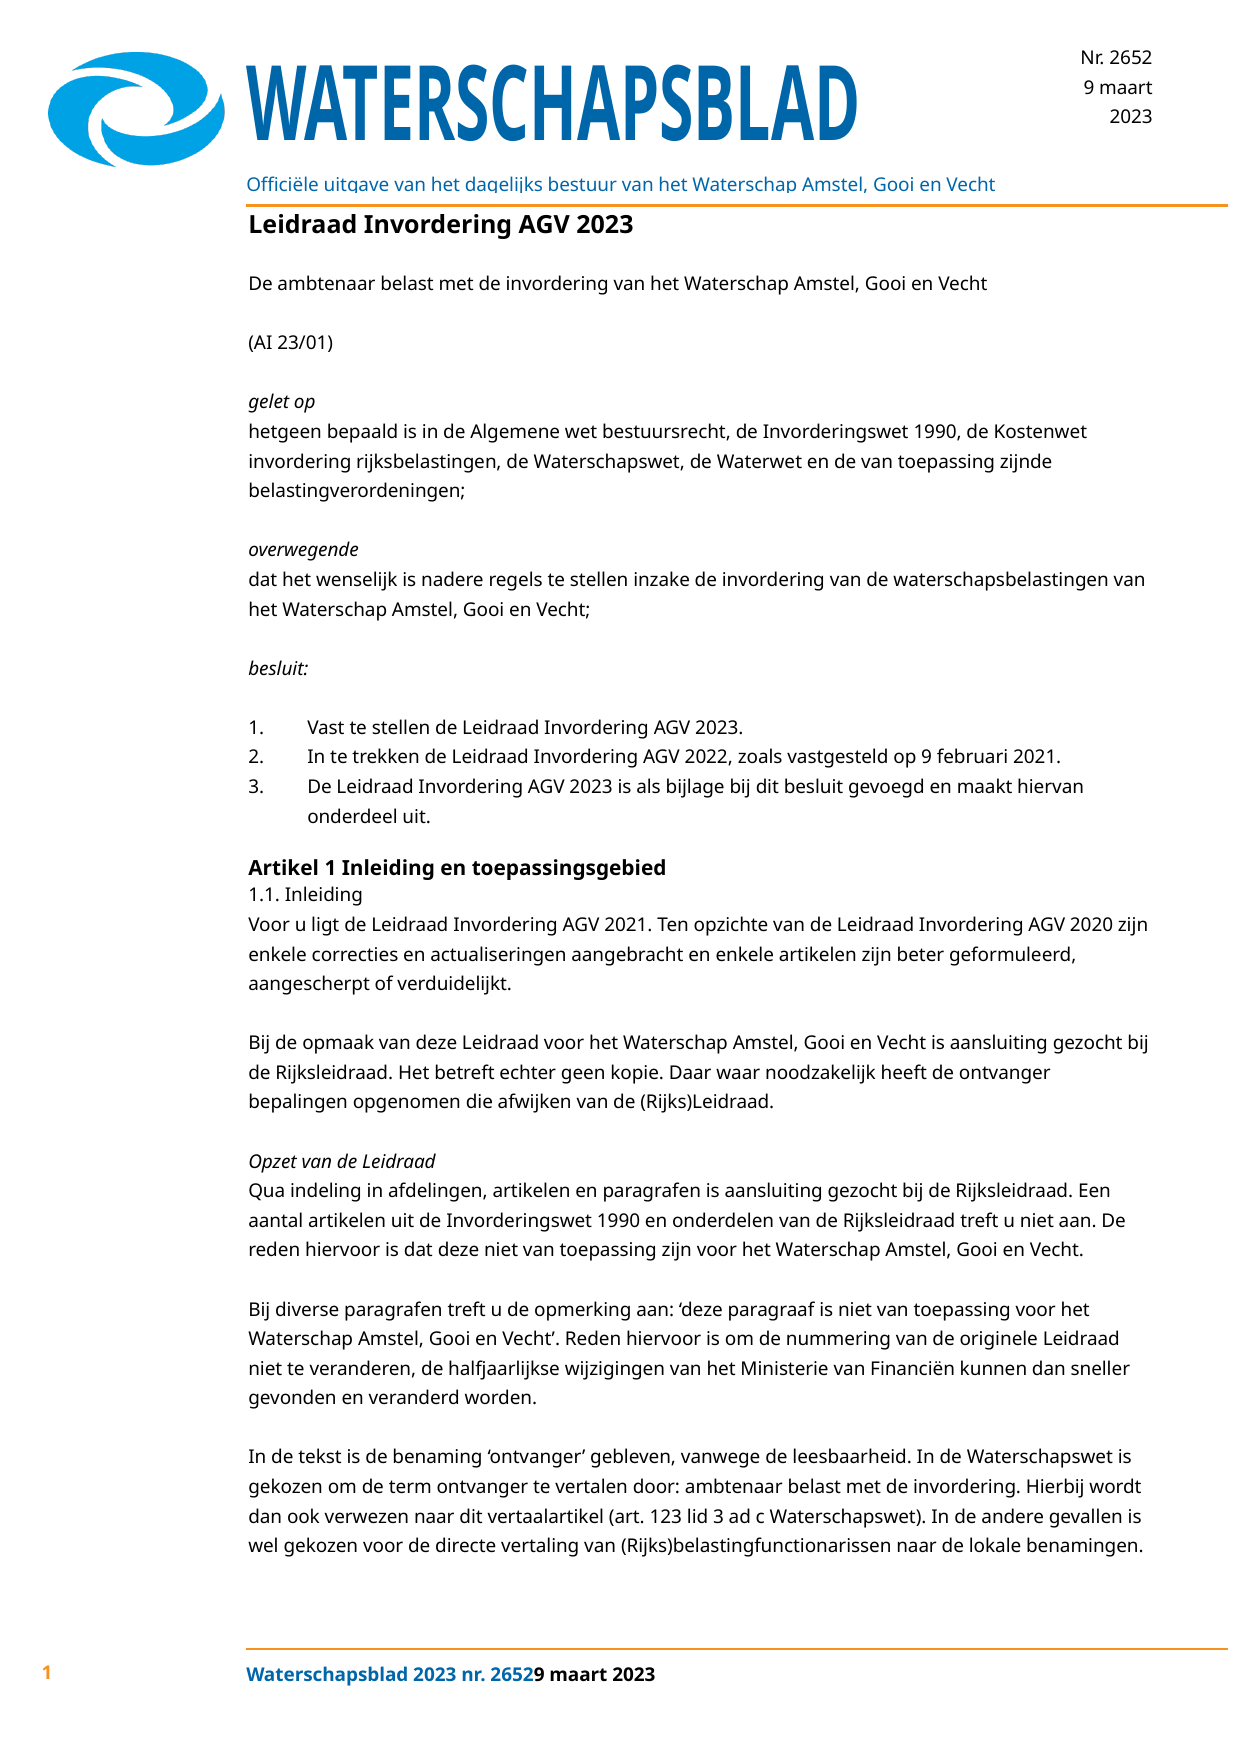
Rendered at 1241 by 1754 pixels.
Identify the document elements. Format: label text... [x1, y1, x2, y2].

text Opzet van de Leidraad [248, 1148, 1152, 1174]
text 1.1. Inleiding [248, 882, 1152, 907]
list In te trekken de Leidraad Invordering AGV 2022, zoals vastgesteld op 9 februari 2021. [248, 744, 1152, 769]
text overwegende [248, 537, 1152, 562]
text Bij de opmaak van deze Leidraad voor het Waterschap Amstel, Gooi en Vecht is aansluiting gezocht bij de Rijksleidraad. Het betreft echter geen kopie. Daar waar noodzakelijk heeft de ontvanger bepalingen opgenomen die afwijken van de (Rijks)Leidraad. [248, 1029, 1152, 1114]
picture [41, 47, 231, 172]
text Artikel 1 Inleiding en toepassingsgebied [248, 853, 1152, 882]
text hetgeen bepaald is in de Algemene wet bestuursrecht, de Invorderingswet 1990, de Kostenwet invordering rijksbelastingen, de Waterschapswet, de Waterwet en de van toepassing zijnde belastingverordeningen; [248, 418, 1152, 503]
text Bij diverse paragrafen treft u de opmerking aan: ‘deze paragraaf is niet van toepassing voor het Waterschap Amstel, Gooi en Vecht’. Reden hiervoor is om de nummering van de originele Leidraad niet te veranderen, de halfjaarlijkse wijzigingen van het Ministerie van Financiën kunnen dan sneller gevonden en veranderd worden. [248, 1296, 1152, 1410]
text dat het wenselijk is nadere regels te stellen inzake de invordering van de waterschapsbelastingen van het Waterschap Amstel, Gooi en Vecht; [248, 566, 1152, 621]
text gelet op [248, 389, 1152, 414]
list De Leidraad Invordering AGV 2023 is als bijlage bij dit besluit gevoegd en maakt hiervan onderdeel uit. [248, 773, 1152, 828]
text Leidraad Invordering AGV 2023 [248, 207, 1152, 241]
list Vast te stellen de Leidraad Invordering AGV 2023. [248, 714, 1152, 740]
text Voor u ligt de Leidraad Invordering AGV 2021. Ten opzichte van de Leidraad Invordering AGV 2020 zijn enkele correcties en actualiseringen aangebracht en enkele artikelen zijn beter geformuleerd, aangescherpt of verduidelijkt. [248, 911, 1152, 996]
text In de tekst is de benaming ‘ontvanger’ gebleven, vanwege de leesbaarheid. In de Waterschapswet is gekozen om de term ontvanger te vertalen door: ambtenaar belast met de invordering. Hierbij wordt dan ook verwezen naar dit vertaalartikel (art. 123 lid 3 ad c Waterschapswet). In de andere gevallen is wel gekozen voor de directe vertaling van (Rijks)belastingfunctionarissen naar de lokale benamingen. [248, 1444, 1152, 1558]
text Qua indeling in afdelingen, artikelen en paragrafen is aansluiting gezocht bij de Rijksleidraad. Een aantal artikelen uit de Invorderingswet 1990 en onderdelen van de Rijksleidraad treft u niet aan. De reden hiervoor is dat deze niet van toepassing zijn voor het Waterschap Amstel, Gooi en Vecht. [248, 1177, 1152, 1262]
text De ambtenaar belast met de invordering van het Waterschap Amstel, Gooi en Vecht [248, 270, 1152, 296]
text (AI 23/01) [248, 329, 1152, 355]
text besluit: [248, 655, 1152, 681]
